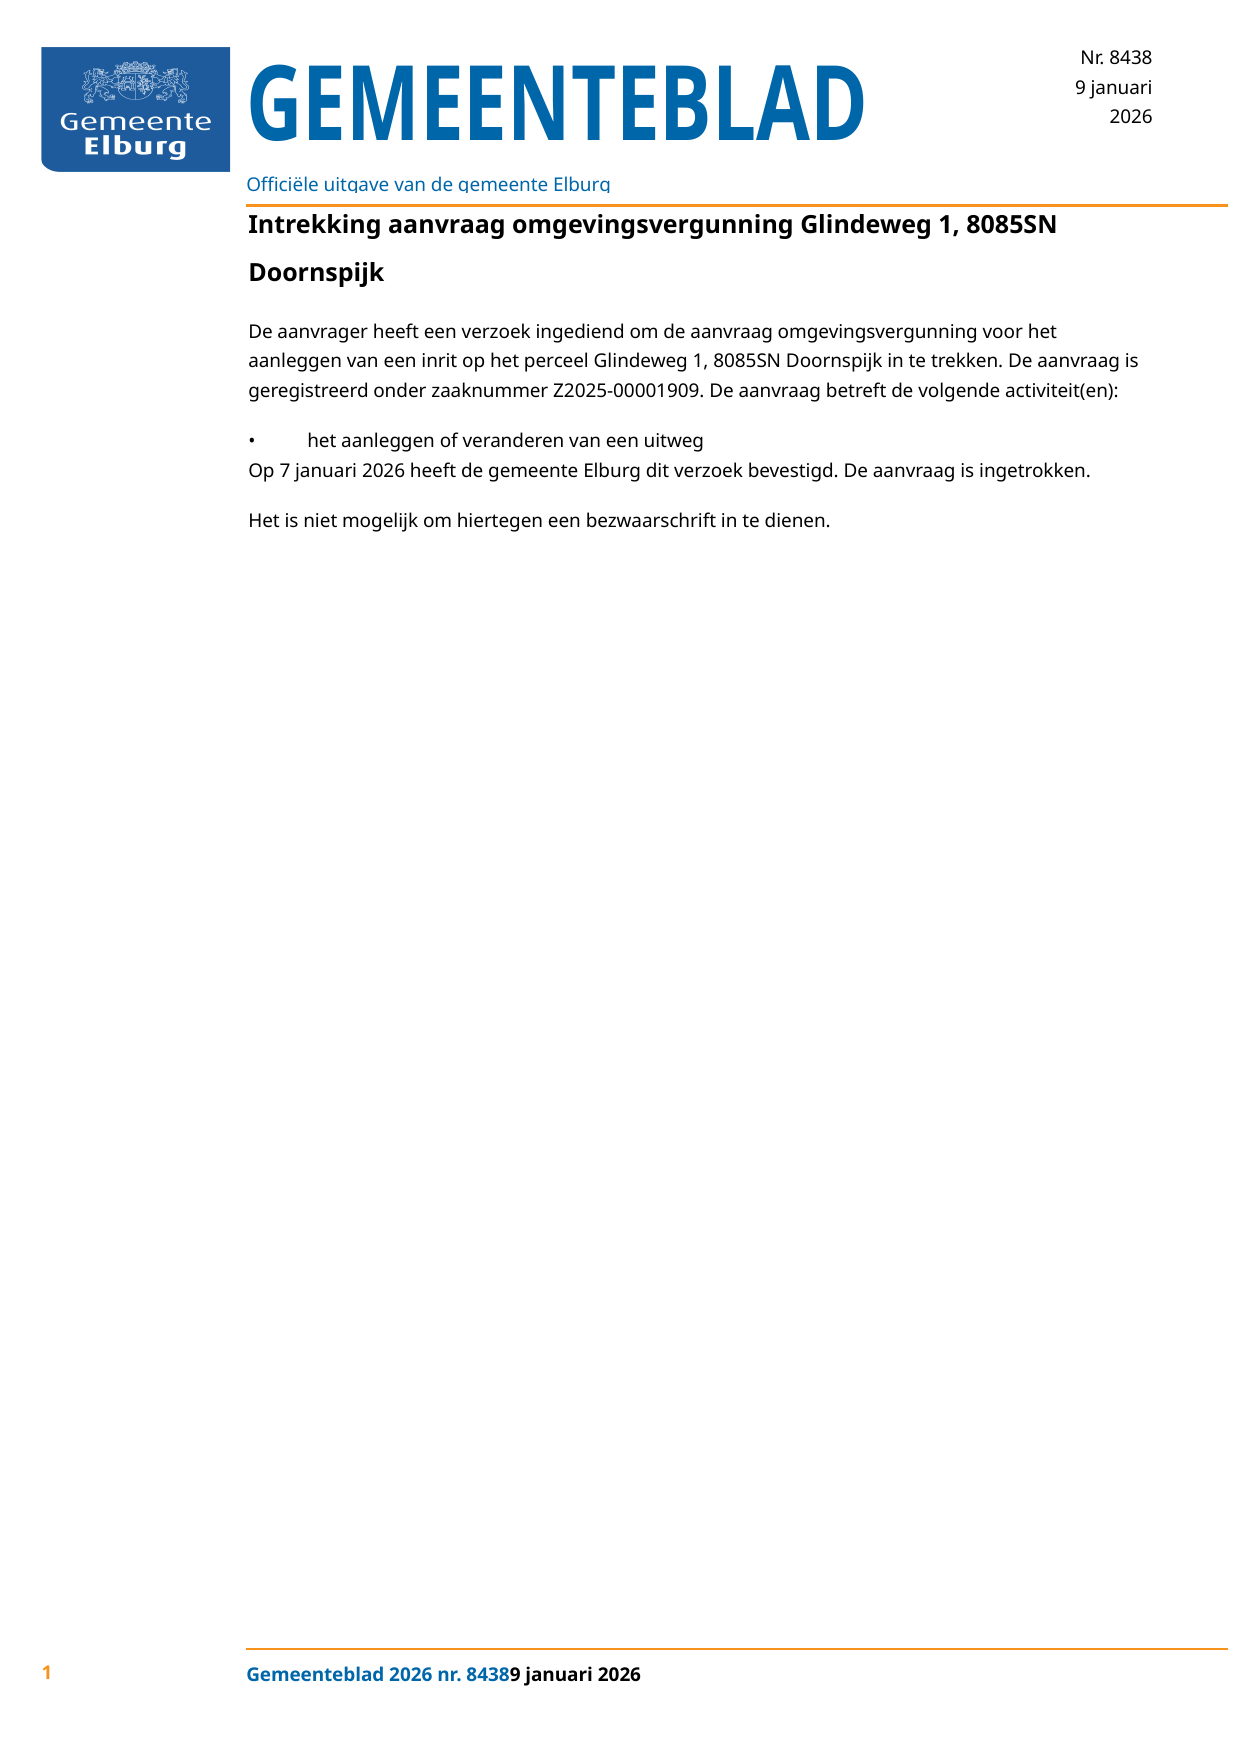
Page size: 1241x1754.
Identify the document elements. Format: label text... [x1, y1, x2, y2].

text Het is niet mogelijk om hiertegen een bezwaarschrift in te dienen. [248, 507, 1152, 533]
list het aanleggen of veranderen van een uitweg [248, 427, 1152, 453]
text Intrekking aanvraag omgevingsvergunning Glindeweg 1, 8085SN Doornspijk [248, 207, 1152, 288]
text De aanvrager heeft een verzoek ingediend om de aanvraag omgevingsvergunning voor het aanleggen van een inrit op het perceel Glindeweg 1, 8085SN Doornspijk in te trekken. De aanvraag is geregistreerd onder zaaknummer Z2025-00001909. De aanvraag betreft de volgende activiteit(en): [248, 318, 1152, 403]
picture [41, 47, 231, 172]
text Op 7 januari 2026 heeft de gemeente Elburg dit verzoek bevestigd. De aanvraag is ingetrokken. [248, 457, 1152, 483]
